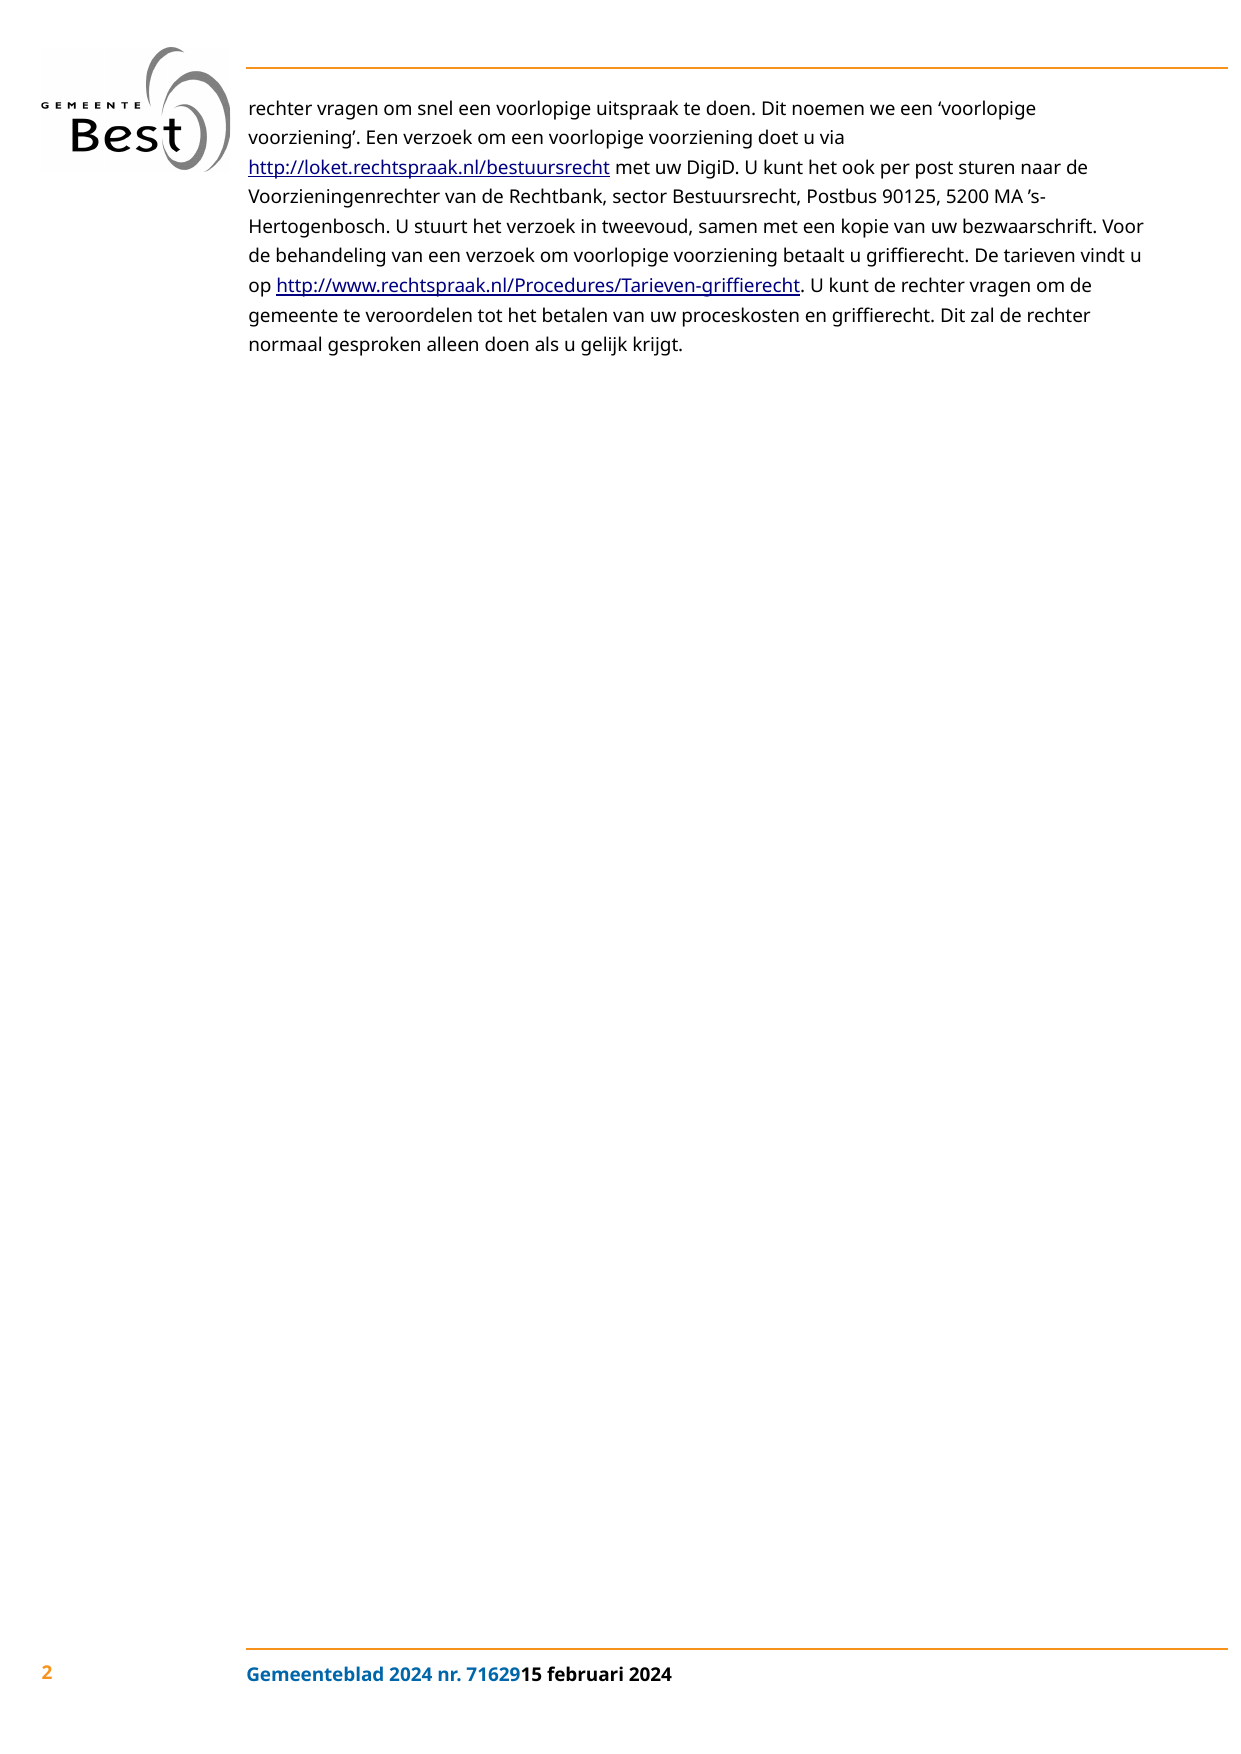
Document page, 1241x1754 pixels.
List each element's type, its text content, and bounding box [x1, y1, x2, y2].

text rechter vragen om snel een voorlopige uitspraak te doen. Dit noemen we een ‘voorlopige voorziening’. Een verzoek om een voorlopige voorziening doet u via http://loket.rechtspraak.nl/bestuursrecht met uw DigiD. U kunt het ook per post sturen naar de Voorzieningenrechter van de Rechtbank, sector Bestuursrecht, Postbus 90125, 5200 MA ’s-Hertogenbosch. U stuurt het verzoek in tweevoud, samen met een kopie van uw bezwaarschrift. Voor de behandeling van een verzoek om voorlopige voorziening betaalt u griffierecht. De tarieven vindt u op http://www.rechtspraak.nl/Procedures/Tarieven-griffierecht. U kunt de rechter vragen om de gemeente te veroordelen tot het betalen van uw proceskosten en griffierecht. Dit zal de rechter normaal gesproken alleen doen als u gelijk krijgt. [248, 95, 1152, 357]
picture [41, 47, 231, 172]
